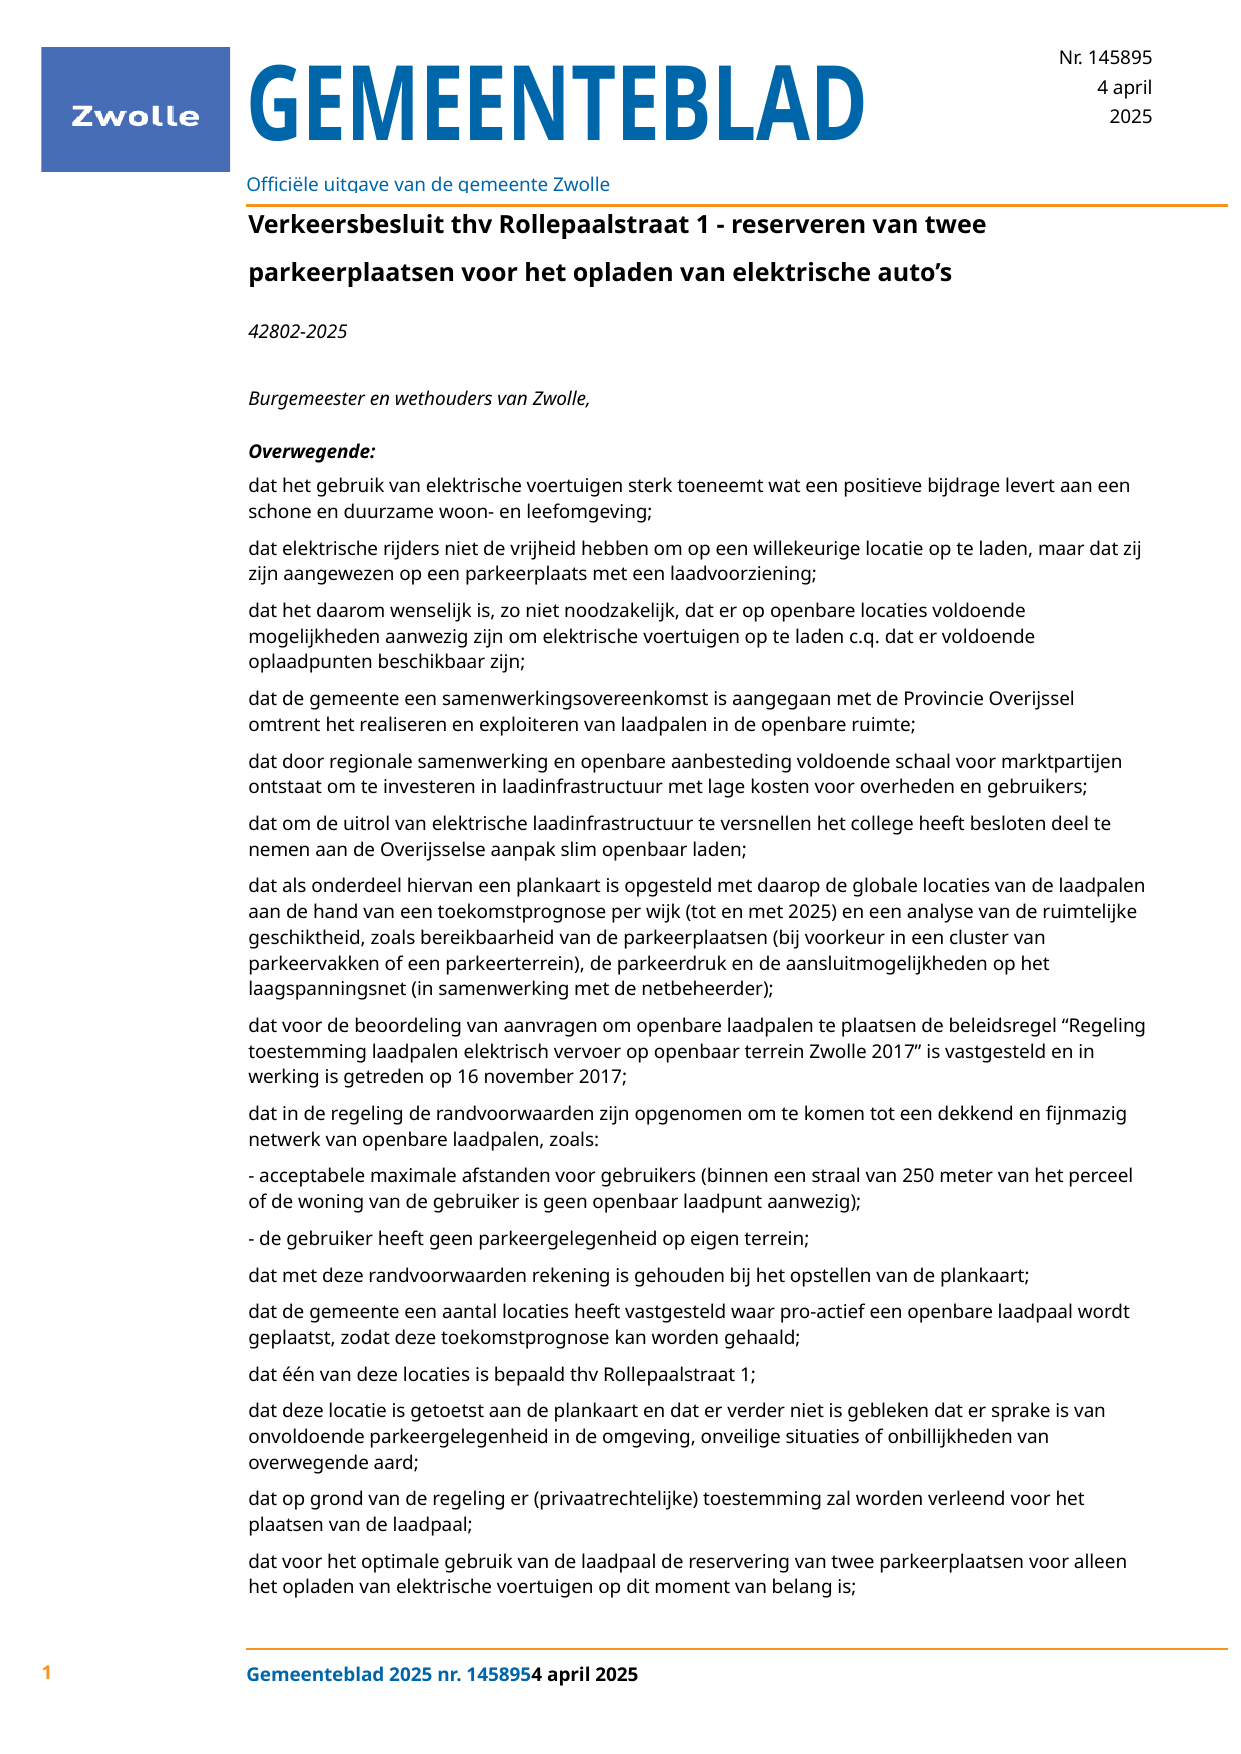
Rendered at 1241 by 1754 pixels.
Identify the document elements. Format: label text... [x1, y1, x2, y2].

text - acceptabele maximale afstanden voor gebruikers (binnen een straal van 250 meter van het perceel of de woning van de gebruiker is geen openbaar laadpunt aanwezig); [248, 1163, 1152, 1214]
text dat het gebruik van elektrische voertuigen sterk toeneemt wat een positieve bijdrage levert aan een schone en duurzame woon- en leefomgeving; [248, 472, 1152, 524]
text dat als onderdeel hiervan een plankaart is opgesteld met daarop de globale locaties van de laadpalen aan de hand van een toekomstprognose per wijk (tot en met 2025) en een analyse van de ruimtelijke geschiktheid, zoals bereikbaarheid van de parkeerplaatsen (bij voorkeur in een cluster van parkeervakken of een parkeerterrein), de parkeerdruk en de aansluitmogelijkheden op het laagspanningsnet (in samenwerking met de netbeheerder); [248, 873, 1152, 1001]
text dat voor het optimale gebruik van de laadpaal de reservering van twee parkeerplaatsen voor alleen het opladen van elektrische voertuigen op dit moment van belang is; [248, 1548, 1152, 1599]
text dat de gemeente een aantal locaties heeft vastgesteld waar pro-actief een openbare laadpaal wordt geplaatst, zodat deze toekomstprognose kan worden gehaald; [248, 1298, 1152, 1350]
text dat het daarom wenselijk is, zo niet noodzakelijk, dat er op openbare locaties voldoende mogelijkheden aanwezig zijn om elektrische voertuigen op te laden c.q. dat er voldoende oplaadpunten beschikbaar zijn; [248, 597, 1152, 674]
text dat deze locatie is getoetst aan de plankaart en dat er verder niet is gebleken dat er sprake is van onvoldoende parkeergelegenheid in de omgeving, onveilige situaties of onbillijkheden van overwegende aard; [248, 1397, 1152, 1475]
text dat door regionale samenwerking en openbare aanbesteding voldoende schaal voor marktpartijen ontstaat om te investeren in laadinfrastructuur met lage kosten voor overheden en gebruikers; [248, 748, 1152, 799]
text dat om de uitrol van elektrische laadinfrastructuur te versnellen het college heeft besloten deel te nemen aan de Overijsselse aanpak slim openbaar laden; [248, 810, 1152, 862]
text dat op grond van de regeling er (privaatrechtelijke) toestemming zal worden verleend voor het plaatsen van de laadpaal; [248, 1486, 1152, 1537]
text dat in de regeling de randvoorwaarden zijn opgenomen om te komen tot een dekkend en fijnmazig netwerk van openbare laadpalen, zoals: [248, 1100, 1152, 1152]
text - de gebruiker heeft geen parkeergelegenheid op eigen terrein; [248, 1225, 1152, 1251]
text dat de gemeente een samenwerkingsovereenkomst is aangegaan met de Provincie Overijssel omtrent het realiseren en exploiteren van laadpalen in de openbare ruimte; [248, 685, 1152, 737]
text Overwegende: [248, 438, 1152, 464]
text dat elektrische rijders niet de vrijheid hebben om op een willekeurige locatie op te laden, maar dat zij zijn aangewezen op een parkeerplaats met een laadvoorziening; [248, 535, 1152, 586]
text Verkeersbesluit thv Rollepaalstraat 1 - reserveren van twee parkeerplaatsen voor het opladen van elektrische auto’s [248, 207, 1152, 288]
picture [41, 47, 231, 172]
text dat één van deze locaties is bepaald thv Rollepaalstraat 1; [248, 1361, 1152, 1387]
text dat voor de beoordeling van aanvragen om openbare laadpalen te plaatsen de beleidsregel “Regeling toestemming laadpalen elektrisch vervoer op openbaar terrein Zwolle 2017” is vastgesteld en in werking is getreden op 16 november 2017; [248, 1012, 1152, 1089]
text dat met deze randvoorwaarden rekening is gehouden bij het opstellen van de plankaart; [248, 1262, 1152, 1287]
text 42802-2025 [248, 318, 1152, 344]
text Burgemeester en wethouders van Zwolle, [248, 386, 1152, 411]
